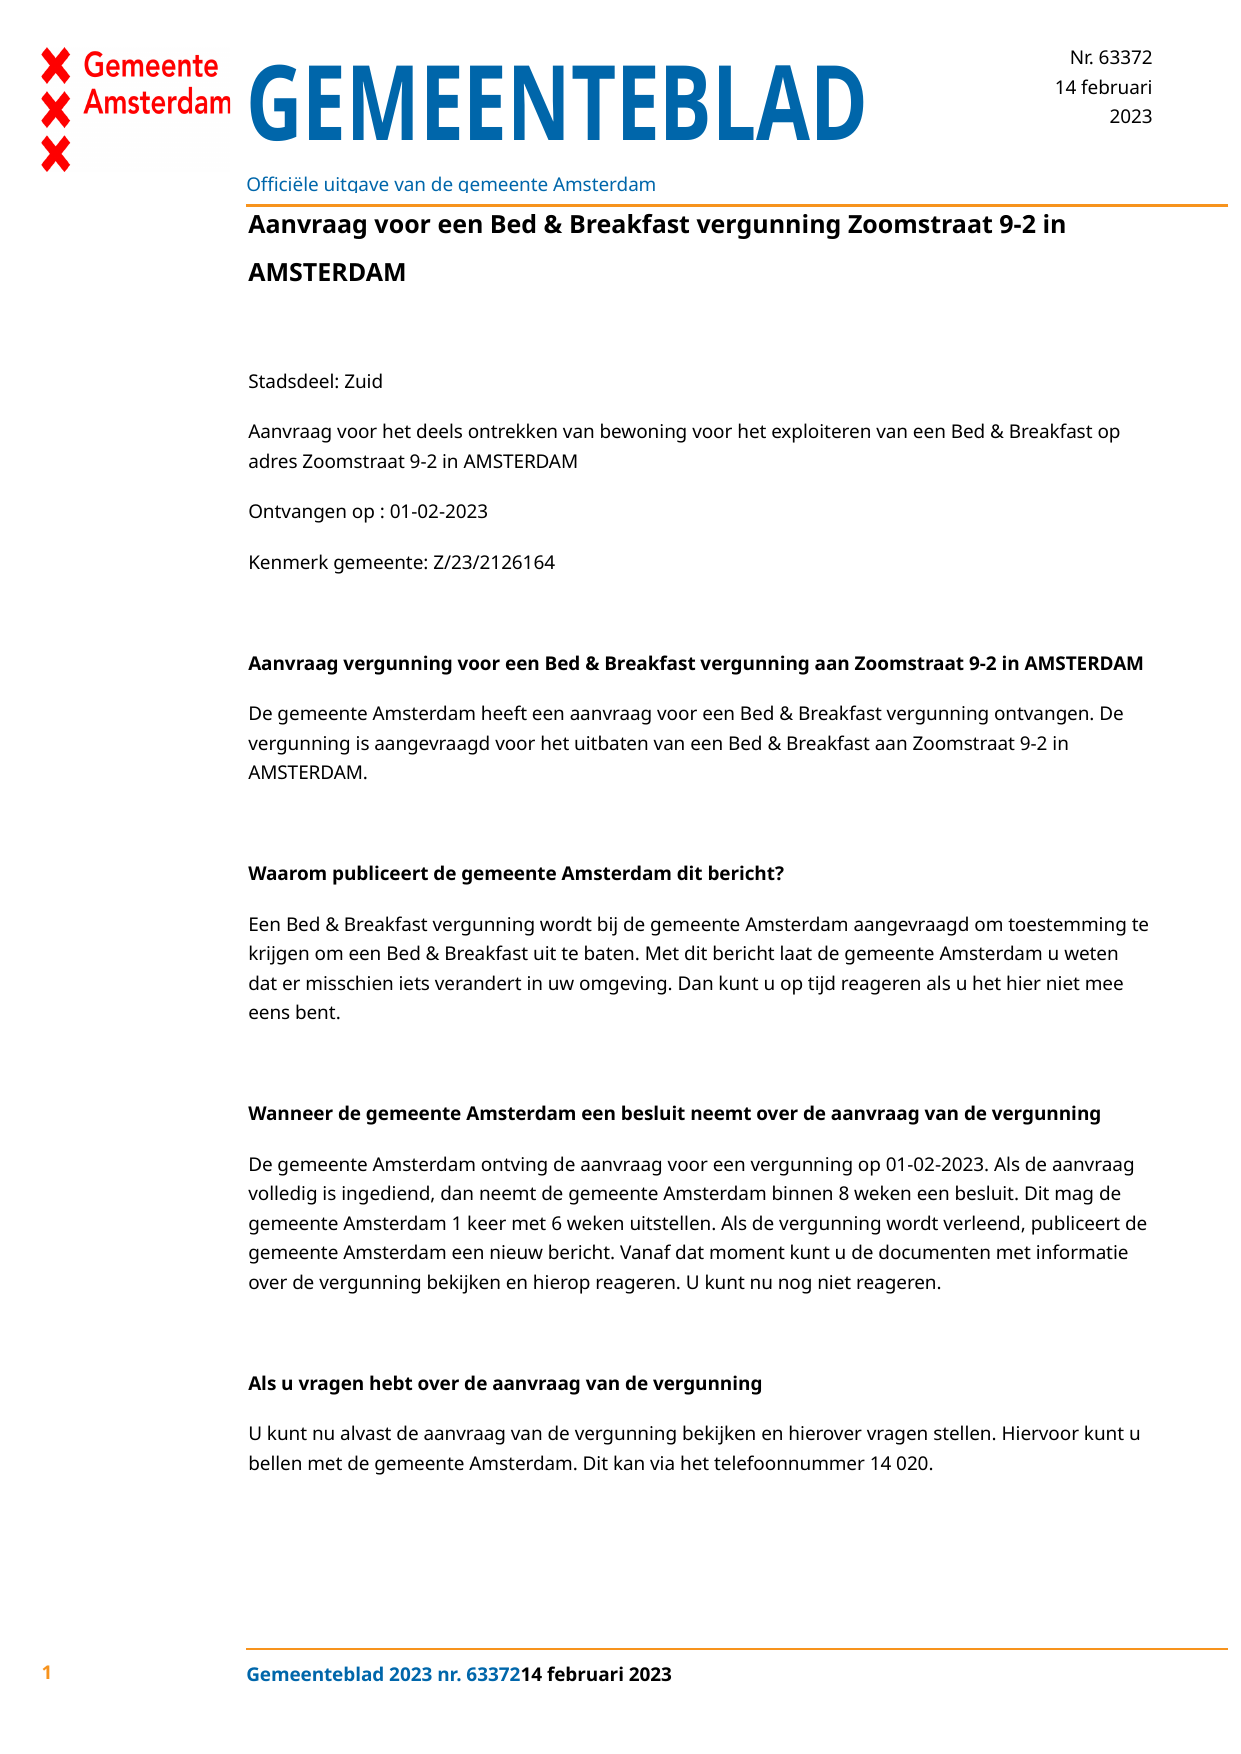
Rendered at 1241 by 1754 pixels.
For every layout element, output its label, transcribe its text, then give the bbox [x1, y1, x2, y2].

text De gemeente Amsterdam ontving de aanvraag voor een vergunning op 01-02-2023. Als de aanvraag volledig is ingediend, dan neemt de gemeente Amsterdam binnen 8 weken een besluit. Dit mag de gemeente Amsterdam 1 keer met 6 weken uitstellen. Als de vergunning wordt verleend, publiceert de gemeente Amsterdam een nieuw bericht. Vanaf dat moment kunt u de documenten met informatie over de vergunning bekijken en hierop reageren. U kunt nu nog niet reageren. [248, 1151, 1152, 1295]
text Wanneer de gemeente Amsterdam een besluit neemt over de aanvraag van de vergunning [248, 1100, 1152, 1126]
text Ontvangen op : 01-02-2023 [248, 499, 1152, 524]
text Aanvraag voor een Bed & Breakfast vergunning Zoomstraat 9-2 in AMSTERDAM [248, 207, 1152, 288]
text Stadsdeel: Zuid [248, 368, 1152, 394]
text De gemeente Amsterdam heeft een aanvraag voor een Bed & Breakfast vergunning ontvangen. De vergunning is aangevraagd voor het uitbaten van een Bed & Breakfast aan Zoomstraat 9-2 in AMSTERDAM. [248, 700, 1152, 785]
picture [41, 47, 231, 172]
text Als u vragen hebt over de aanvraag van de vergunning [248, 1370, 1152, 1396]
text Een Bed & Breakfast vergunning wordt bij de gemeente Amsterdam aangevraagd om toestemming te krijgen om een Bed & Breakfast uit te baten. Met dit bericht laat de gemeente Amsterdam u weten dat er misschien iets verandert in uw omgeving. Dan kunt u op tijd reageren als u het hier niet mee eens bent. [248, 911, 1152, 1025]
text Aanvraag voor het deels ontrekken van bewoning voor het exploiteren van een Bed & Breakfast op adres Zoomstraat 9-2 in AMSTERDAM [248, 419, 1152, 474]
text Aanvraag vergunning voor een Bed & Breakfast vergunning aan Zoomstraat 9-2 in AMSTERDAM [248, 650, 1152, 676]
text Waarom publiceert de gemeente Amsterdam dit bericht? [248, 860, 1152, 886]
text U kunt nu alvast de aanvraag van de vergunning bekijken en hierover vragen stellen. Hiervoor kunt u bellen met de gemeente Amsterdam. Dit kan via het telefoonnummer 14 020. [248, 1420, 1152, 1476]
text Kenmerk gemeente: Z/23/2126164 [248, 549, 1152, 575]
